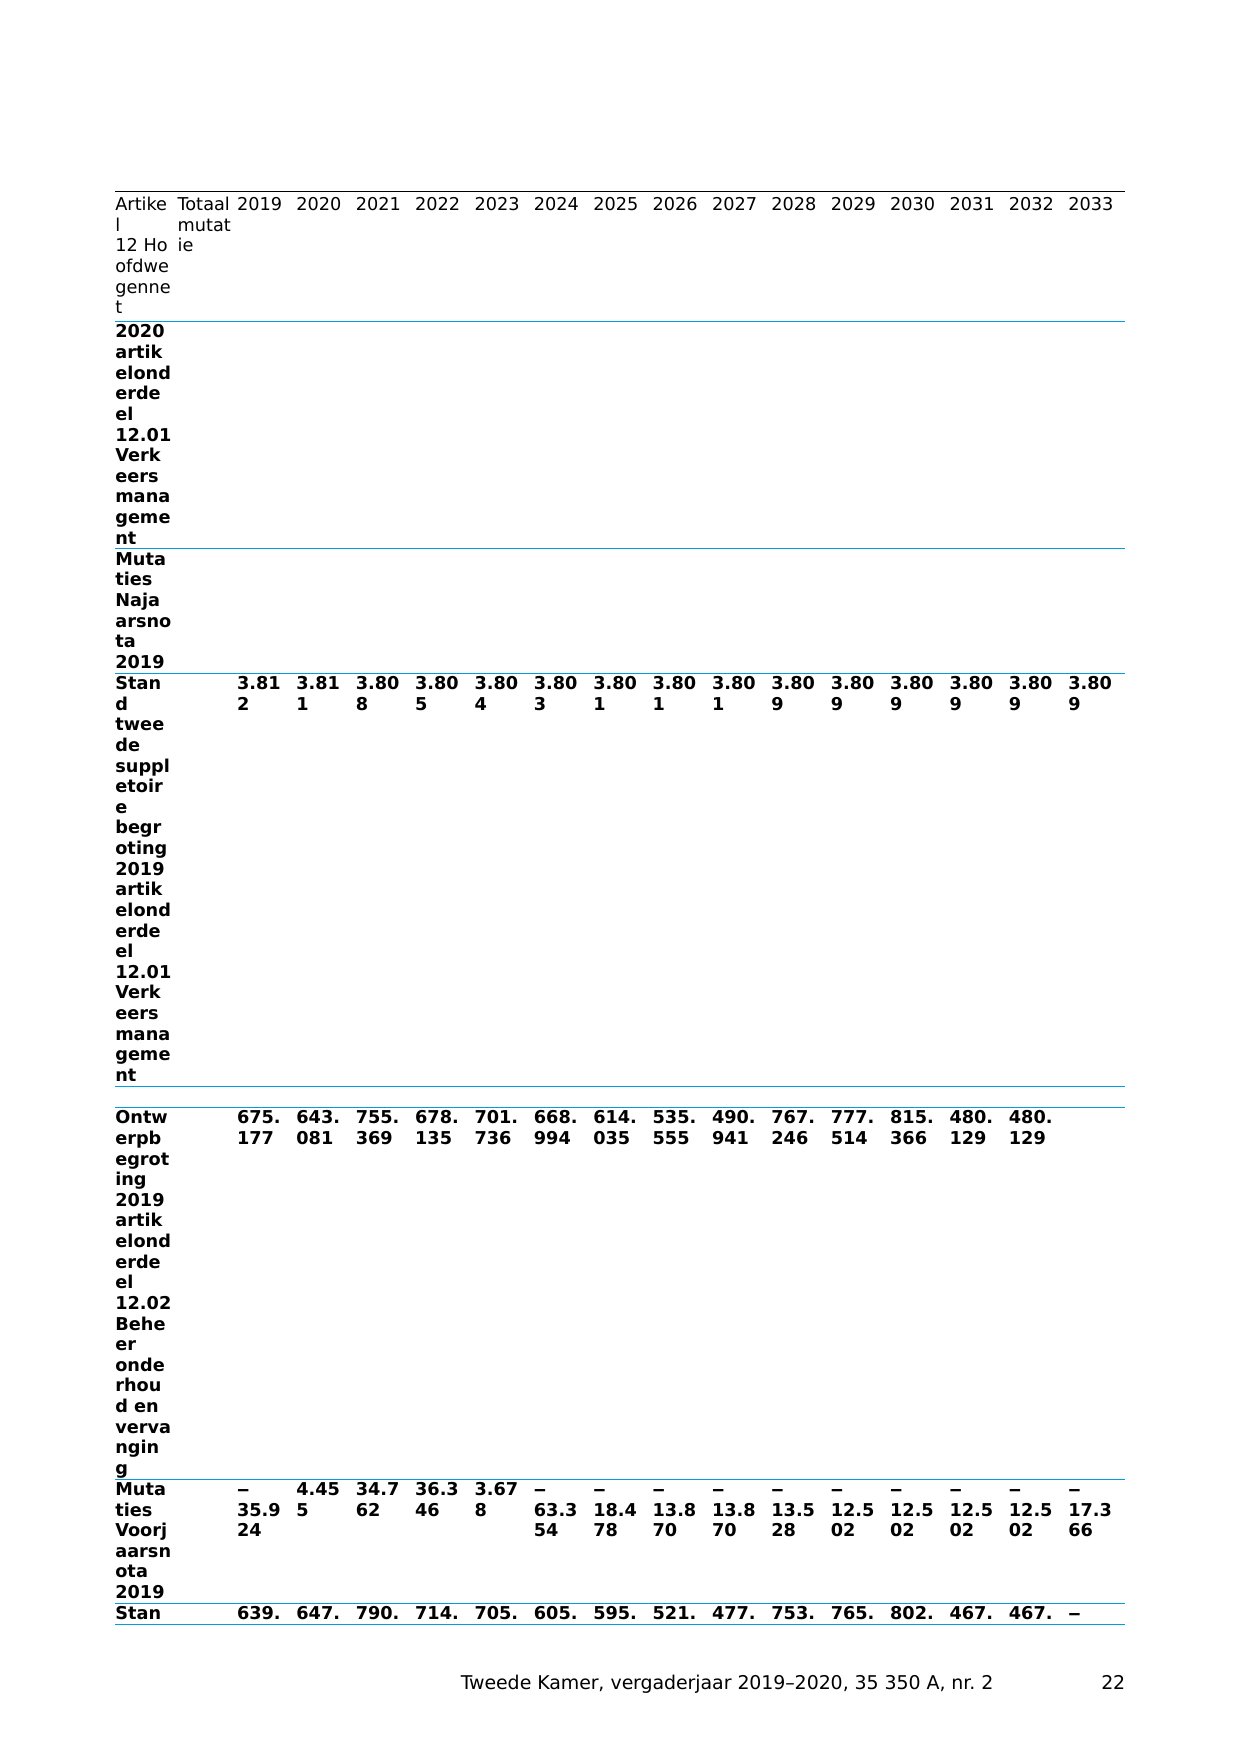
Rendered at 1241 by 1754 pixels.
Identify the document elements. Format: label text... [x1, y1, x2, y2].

table_cell [828, 549, 887, 672]
table_cell ‒ 35.924 [234, 1480, 293, 1603]
table_header 2020 [293, 192, 353, 321]
table_cell [412, 1087, 471, 1107]
table_cell [531, 1087, 590, 1107]
table_cell [115, 1087, 174, 1107]
table_cell [293, 1087, 353, 1107]
table_cell 643.081 [293, 1108, 353, 1478]
table_cell 480.129 [1006, 1108, 1065, 1478]
table_cell [1065, 322, 1125, 548]
table_cell ‒ 12.502 [946, 1480, 1006, 1603]
table_cell ‒ 17.366 [1065, 1480, 1125, 1603]
table_cell 3.801 [709, 674, 768, 1086]
table_cell 639. [234, 1604, 293, 1624]
table_header 2022 [412, 192, 471, 321]
table_cell [1065, 1087, 1125, 1107]
table_cell [887, 1087, 946, 1107]
table_cell [1065, 549, 1125, 672]
table_cell [234, 322, 293, 548]
table_cell [353, 1087, 412, 1107]
table_cell 467. [1006, 1604, 1065, 1624]
table_cell [175, 674, 234, 1086]
table_cell ‒ 13.870 [650, 1480, 709, 1603]
table_cell 3.809 [1006, 674, 1065, 1086]
table_cell [531, 549, 590, 672]
table_cell [175, 1108, 234, 1478]
table_cell [946, 322, 1006, 548]
table_cell [650, 549, 709, 672]
table_header 2019 [234, 192, 293, 321]
table_header 2031 [946, 192, 1006, 321]
table_cell [175, 549, 234, 672]
table_cell 480.129 [946, 1108, 1006, 1478]
table_header 2023 [471, 192, 531, 321]
table_cell [471, 322, 531, 548]
table_cell 2020 artikelonderdeel 12.01 Verkeersmanagement [115, 322, 174, 548]
table_cell ‒ 18.478 [590, 1480, 649, 1603]
table_cell 765. [828, 1604, 887, 1624]
table_cell [946, 1087, 1006, 1107]
table_cell 3.809 [768, 674, 828, 1086]
table_cell 755.369 [353, 1108, 412, 1478]
table_header 2021 [353, 192, 412, 321]
table_cell [531, 322, 590, 548]
table_cell [768, 322, 828, 548]
table_cell [828, 322, 887, 548]
table_cell [471, 549, 531, 672]
table_cell 3.801 [650, 674, 709, 1086]
table_cell ‒ [1065, 1604, 1125, 1624]
table_cell 678.135 [412, 1108, 471, 1478]
table_cell [768, 1087, 828, 1107]
table_cell [1006, 549, 1065, 672]
table_cell [175, 1480, 234, 1603]
table_cell 3.801 [590, 674, 649, 1086]
table_cell 767.246 [768, 1108, 828, 1478]
table_cell [412, 549, 471, 672]
table_cell 714. [412, 1604, 471, 1624]
table_cell ‒ 63.354 [531, 1480, 590, 1603]
table_cell 36.346 [412, 1480, 471, 1603]
table_cell Mutaties Voorjaarsnota 2019 [115, 1480, 174, 1603]
table_cell [293, 549, 353, 672]
table_cell 701.736 [471, 1108, 531, 1478]
table_cell 668.994 [531, 1108, 590, 1478]
table_cell [590, 549, 649, 672]
table_cell [175, 322, 234, 548]
table_cell 3.805 [412, 674, 471, 1086]
table_cell [1006, 322, 1065, 548]
table_cell [709, 549, 768, 672]
table_cell 753. [768, 1604, 828, 1624]
table_cell [887, 322, 946, 548]
table_cell [590, 1087, 649, 1107]
table_cell [353, 549, 412, 672]
table_cell 490.941 [709, 1108, 768, 1478]
table_cell 467. [946, 1604, 1006, 1624]
table_cell 3.811 [293, 674, 353, 1086]
table_header Totaal mutatie [175, 192, 234, 321]
table_cell [1065, 1108, 1125, 1478]
table_cell 477. [709, 1604, 768, 1624]
table_cell [175, 1604, 234, 1624]
table_cell 34.762 [353, 1480, 412, 1603]
table_cell 790. [353, 1604, 412, 1624]
table_cell [887, 549, 946, 672]
table_cell ‒ 12.502 [828, 1480, 887, 1603]
table_header 2026 [650, 192, 709, 321]
table_cell [650, 1087, 709, 1107]
table_cell [1006, 1087, 1065, 1107]
table_header 2029 [828, 192, 887, 321]
table_cell ‒ 12.502 [887, 1480, 946, 1603]
table_cell 4.455 [293, 1480, 353, 1603]
table_cell ‒ 12.502 [1006, 1480, 1065, 1603]
table_cell 3.809 [946, 674, 1006, 1086]
table_cell Ontwerpbegroting 2019 artikelonderdeel 12.02 Beheer onderhoud en vervanging [115, 1108, 174, 1478]
table_header 2024 [531, 192, 590, 321]
table_cell 595. [590, 1604, 649, 1624]
table_cell 3.812 [234, 674, 293, 1086]
table_cell 3.678 [471, 1480, 531, 1603]
table_cell 675.177 [234, 1108, 293, 1478]
table_cell ‒ 13.528 [768, 1480, 828, 1603]
table_cell 535.555 [650, 1108, 709, 1478]
table_header 2033 [1065, 192, 1125, 321]
table_cell [768, 549, 828, 672]
table_cell [234, 1087, 293, 1107]
table_cell [471, 1087, 531, 1107]
table_cell [650, 322, 709, 548]
table_cell [709, 1087, 768, 1107]
table_cell 802. [887, 1604, 946, 1624]
table_cell 605. [531, 1604, 590, 1624]
table_cell 3.809 [887, 674, 946, 1086]
table_cell 3.804 [471, 674, 531, 1086]
table_cell 777.514 [828, 1108, 887, 1478]
table_cell [353, 322, 412, 548]
table_cell Stan [115, 1604, 174, 1624]
table_header Artikel 12 Hoofdwegennet [115, 192, 174, 321]
table_header 2025 [590, 192, 649, 321]
table_cell 3.809 [828, 674, 887, 1086]
table_header 2027 [709, 192, 768, 321]
table_cell [828, 1087, 887, 1107]
table_cell 3.803 [531, 674, 590, 1086]
table_cell 647. [293, 1604, 353, 1624]
table_cell [412, 322, 471, 548]
table_cell 3.808 [353, 674, 412, 1086]
table_cell Stand tweede suppletoire begroting 2019 artikelonderdeel 12.01 Verkeersmanagement [115, 674, 174, 1086]
table_cell 815.366 [887, 1108, 946, 1478]
table_cell 521. [650, 1604, 709, 1624]
table_cell [590, 322, 649, 548]
table_cell [709, 322, 768, 548]
table_cell [234, 549, 293, 672]
table_cell 614.035 [590, 1108, 649, 1478]
table_cell ‒ 13.870 [709, 1480, 768, 1603]
table_header 2030 [887, 192, 946, 321]
table_cell [293, 322, 353, 548]
table_cell 705. [471, 1604, 531, 1624]
table_cell Mutaties Najaarsnota 2019 [115, 549, 174, 672]
table_cell 3.809 [1065, 674, 1125, 1086]
table_cell [946, 549, 1006, 672]
table_header 2032 [1006, 192, 1065, 321]
table_header 2028 [768, 192, 828, 321]
table_cell [175, 1087, 234, 1107]
